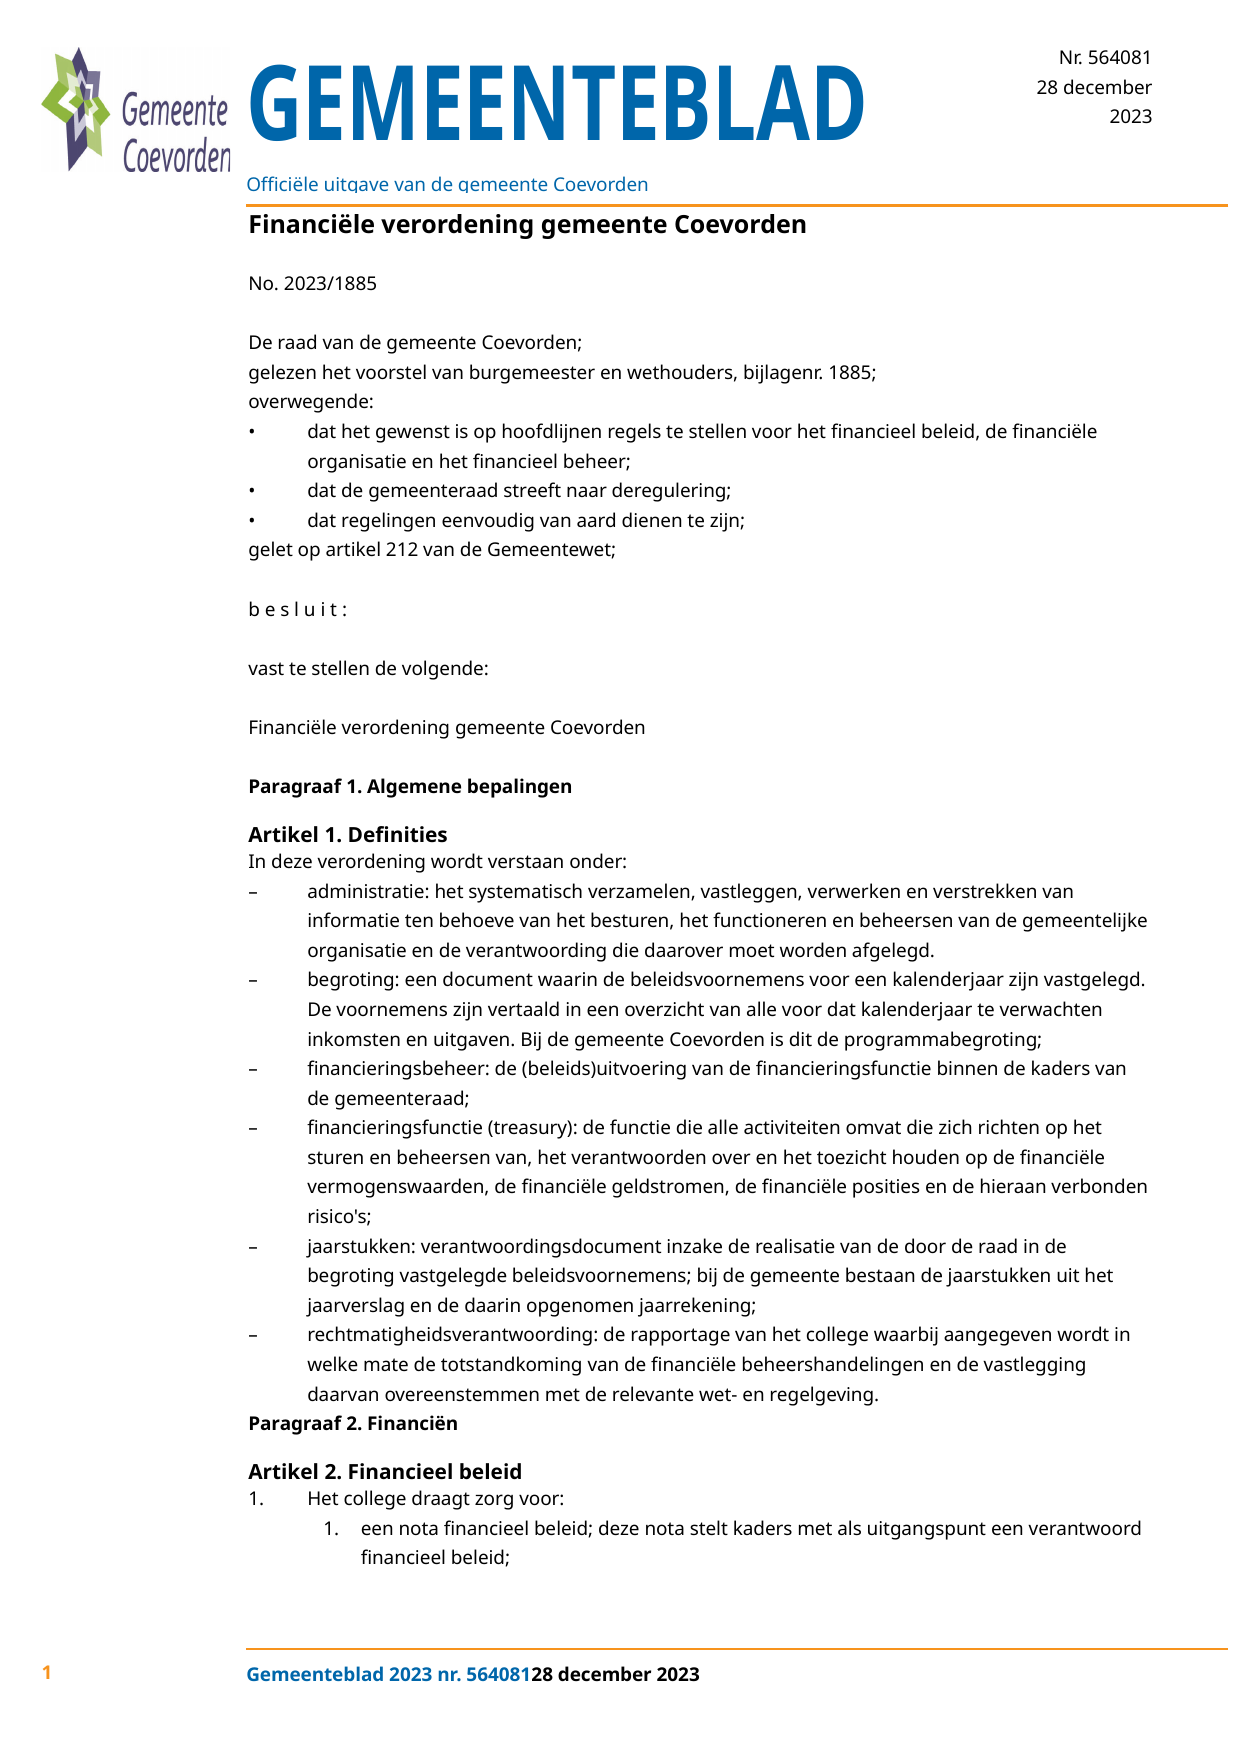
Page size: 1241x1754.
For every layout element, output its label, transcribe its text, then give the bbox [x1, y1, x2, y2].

text gelezen het voorstel van burgemeester en wethouders, bijlagenr. 1885; [248, 359, 1152, 385]
text Paragraaf 1. Algemene bepalingen [248, 773, 1152, 799]
text De raad van de gemeente Coevorden; [248, 329, 1152, 355]
text Financiële verordening gemeente Coevorden [248, 714, 1152, 740]
text Paragraaf 2. Financiën [248, 1410, 1152, 1436]
list dat het gewenst is op hoofdlijnen regels te stellen voor het financieel beleid, de financiële organisatie en het financieel beheer; [248, 418, 1152, 473]
list rechtmatigheidsverantwoording: de rapportage van het college waarbij aangegeven wordt in welke mate de totstandkoming van de financiële beheershandelingen en de vastlegging daarvan overeenstemmen met de relevante wet- en regelgeving. [248, 1322, 1152, 1406]
list jaarstukken: verantwoordingsdocument inzake de realisatie van de door de raad in de begroting vastgelegde beleidsvoornemens; bij de gemeente bestaan de jaarstukken uit het jaarverslag en de daarin opgenomen jaarrekening; [248, 1233, 1152, 1318]
text vast te stellen de volgende: [248, 655, 1152, 681]
text b e s l u i t : [248, 596, 1152, 621]
list dat regelingen eenvoudig van aard dienen te zijn; [248, 507, 1152, 533]
text Artikel 2. Financieel beleid [248, 1457, 1152, 1485]
list dat de gemeenteraad streeft naar deregulering; [248, 477, 1152, 503]
text In deze verordening wordt verstaan onder: [248, 848, 1152, 874]
list begroting: een document waarin de beleidsvoornemens voor een kalenderjaar zijn vastgelegd. De voornemens zijn vertaald in een overzicht van alle voor dat kalenderjaar te verwachten inkomsten en uitgaven. Bij de gemeente Coevorden is dit de programmabegroting; [248, 967, 1152, 1051]
text No. 2023/1885 [248, 270, 1152, 296]
list financieringsbeheer: de (beleids)uitvoering van de financieringsfunctie binnen de kaders van de gemeenteraad; [248, 1055, 1152, 1111]
list Het college draagt zorg voor: [248, 1485, 1152, 1511]
list een nota financieel beleid; deze nota stelt kaders met als uitgangspunt een verantwoord financieel beleid; [323, 1515, 1152, 1570]
list financieringsfunctie (treasury): de functie die alle activiteiten omvat die zich richten op het sturen en beheersen van, het verantwoorden over en het toezicht houden op de financiële vermogenswaarden, de financiële geldstromen, de financiële posities en de hieraan verbonden risico's; [248, 1114, 1152, 1229]
list administratie: het systematisch verzamelen, vastleggen, verwerken en verstrekken van informatie ten behoeve van het besturen, het functioneren en beheersen van de gemeentelijke organisatie en de verantwoording die daarover moet worden afgelegd. [248, 878, 1152, 963]
text overwegende: [248, 389, 1152, 414]
text gelet op artikel 212 van de Gemeentewet; [248, 537, 1152, 562]
text Artikel 1. Definities [248, 820, 1152, 848]
picture [41, 47, 231, 172]
text Financiële verordening gemeente Coevorden [248, 207, 1152, 241]
